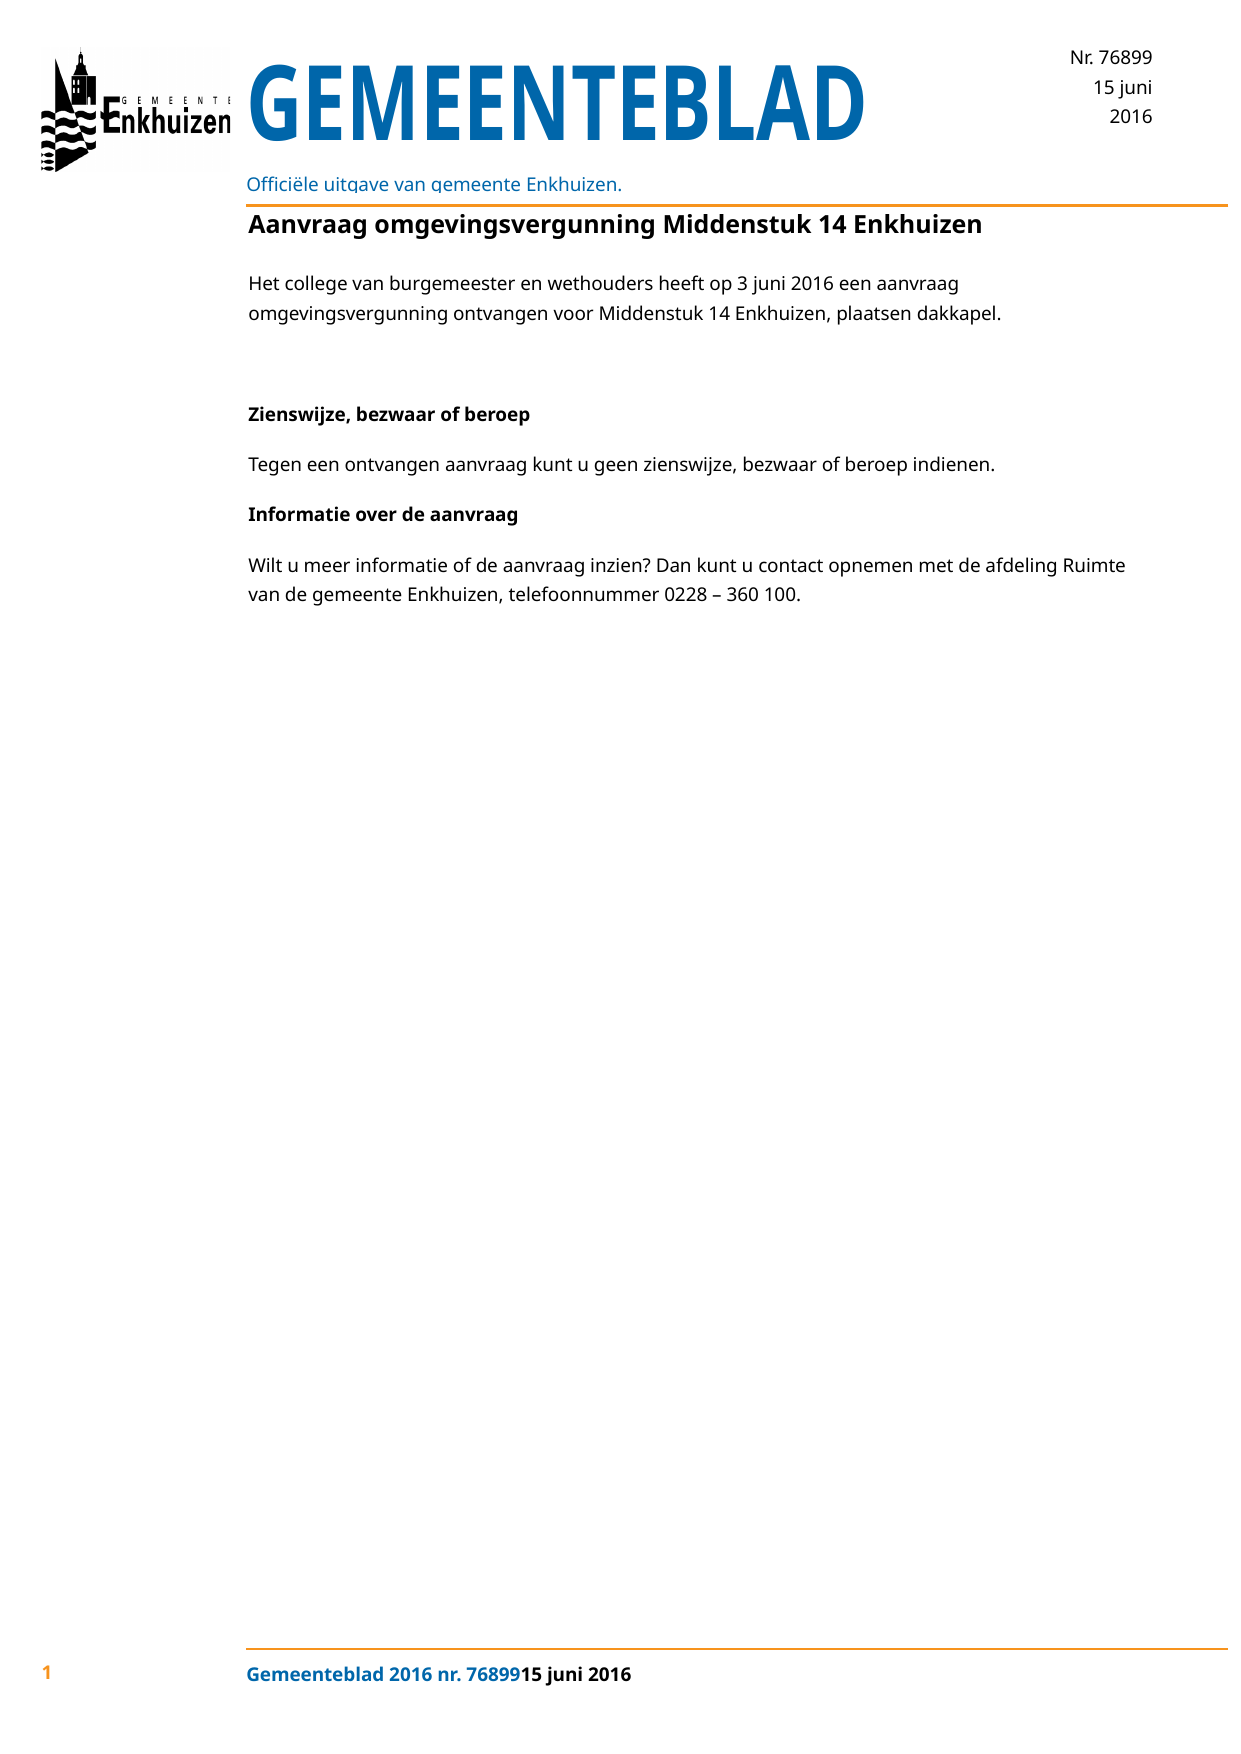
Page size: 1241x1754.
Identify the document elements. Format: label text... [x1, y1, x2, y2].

text Zienswijze, bezwaar of beroep [248, 401, 1152, 426]
text Wilt u meer informatie of de aanvraag inzien? Dan kunt u contact opnemen met de afdeling Ruimte van de gemeente Enkhuizen, telefoonnummer 0228 – 360 100. [248, 552, 1152, 607]
text Aanvraag omgevingsvergunning Middenstuk 14 Enkhuizen [248, 207, 1152, 241]
text Het college van burgemeester en wethouders heeft op 3 juni 2016 een aanvraag omgevingsvergunning ontvangen voor Middenstuk 14 Enkhuizen, plaatsen dakkapel. [248, 270, 1152, 326]
text Tegen een ontvangen aanvraag kunt u geen zienswijze, bezwaar of beroep indienen. [248, 451, 1152, 477]
text Informatie over de aanvraag [248, 502, 1152, 527]
picture [41, 47, 231, 172]
